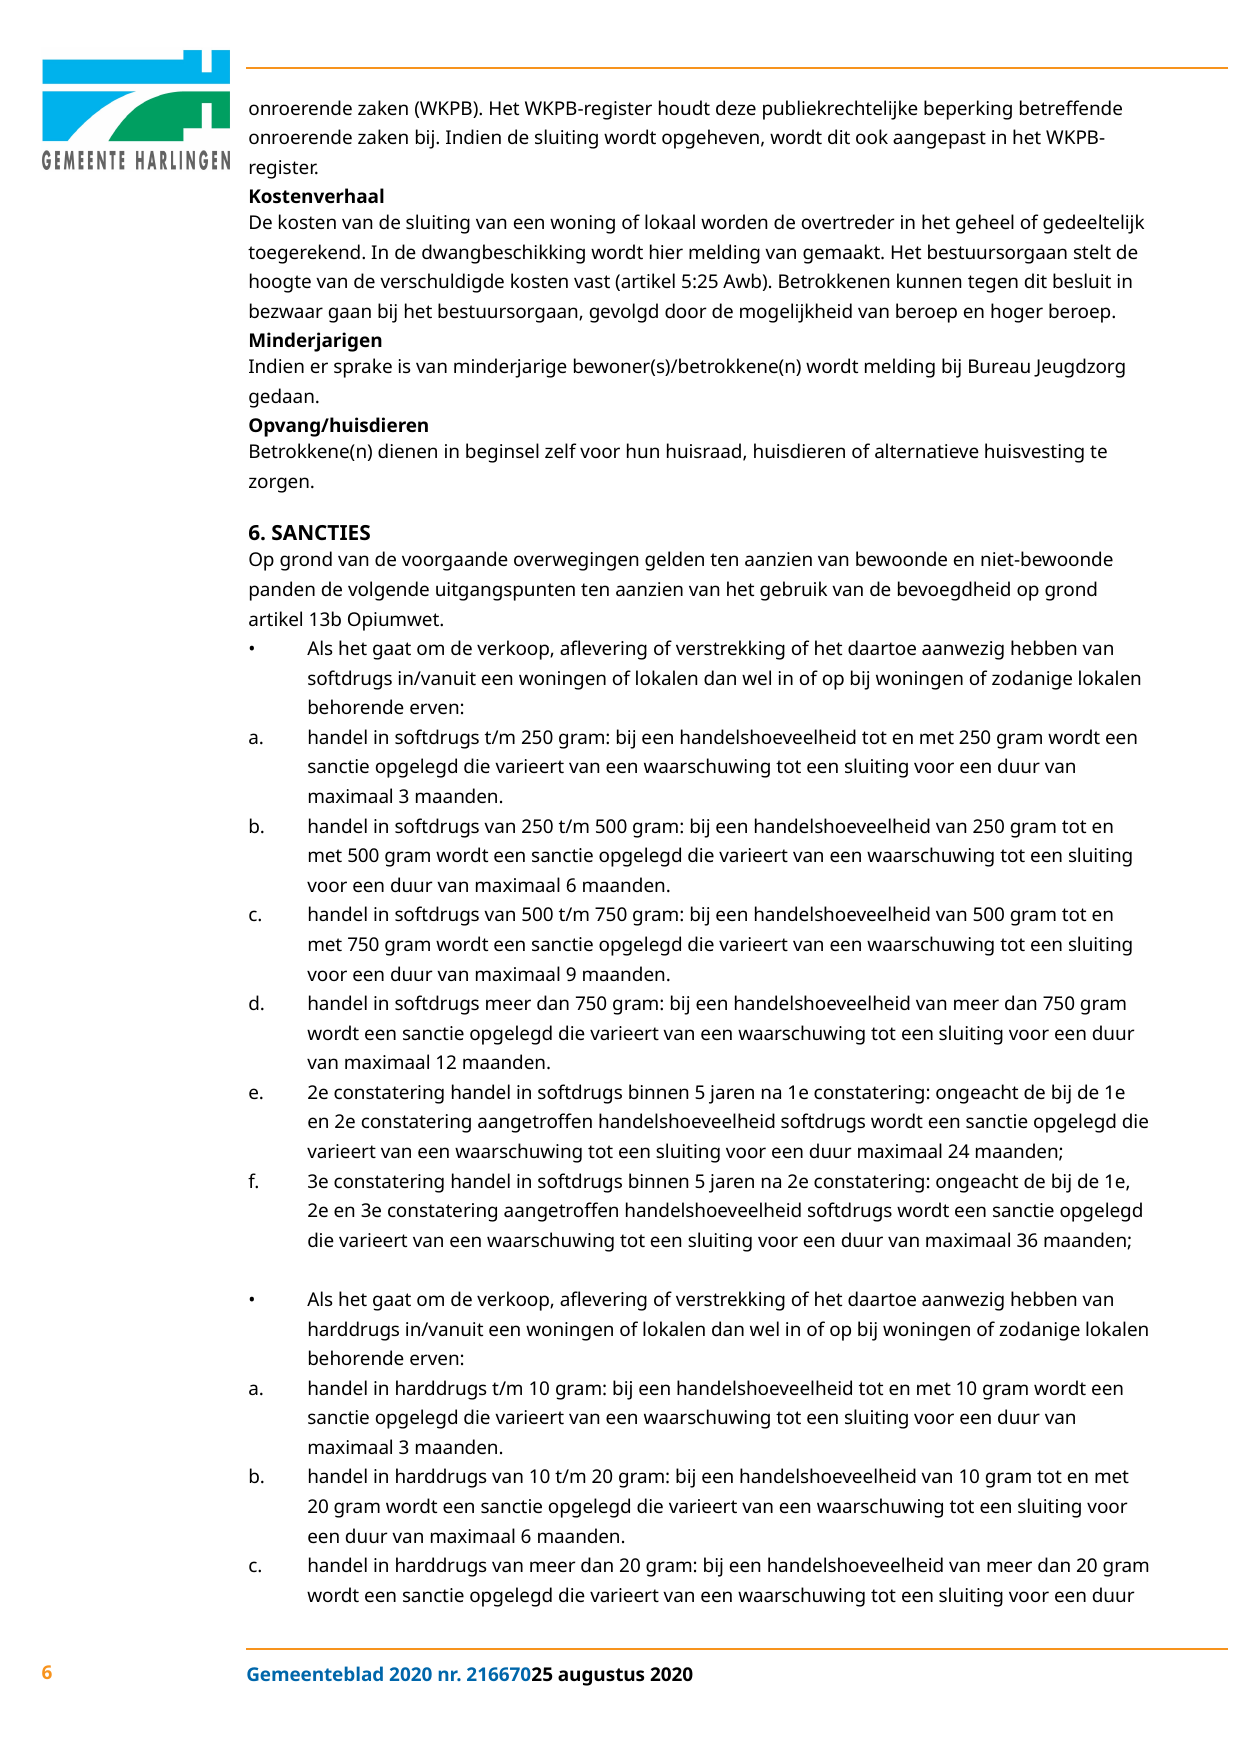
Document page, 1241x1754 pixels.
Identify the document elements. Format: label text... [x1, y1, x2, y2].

text Kostenverhaal [248, 183, 1152, 209]
list handel in softdrugs van 250 t/m 500 gram: bij een handelshoeveelheid van 250 gram tot en met 500 gram wordt een sanctie opgelegd die varieert van een waarschuwing tot een sluiting voor een duur van maximaal 6 maanden. [248, 813, 1152, 898]
text Minderjarigen [248, 328, 1152, 353]
picture [41, 47, 231, 172]
text 6. SANCTIES [248, 518, 1152, 547]
list 2e constatering handel in softdrugs binnen 5 jaren na 1e constatering: ongeacht de bij de 1e en 2e constatering aangetroffen handelshoeveelheid softdrugs wordt een sanctie opgelegd die varieert van een waarschuwing tot een sluiting voor een duur maximaal 24 maanden; [248, 1079, 1152, 1164]
list handel in harddrugs van meer dan 20 gram: bij een handelshoeveelheid van meer dan 20 gram wordt een sanctie opgelegd die varieert van een waarschuwing tot een sluiting voor een duur [248, 1552, 1152, 1608]
list handel in harddrugs van 10 t/m 20 gram: bij een handelshoeveelheid van 10 gram tot en met 20 gram wordt een sanctie opgelegd die varieert van een waarschuwing tot een sluiting voor een duur van maximaal 6 maanden. [248, 1464, 1152, 1549]
list handel in harddrugs t/m 10 gram: bij een handelshoeveelheid tot en met 10 gram wordt een sanctie opgelegd die varieert van een waarschuwing tot een sluiting voor een duur van maximaal 3 maanden. [248, 1375, 1152, 1460]
text Opvang/huisdieren [248, 412, 1152, 438]
text Op grond van de voorgaande overwegingen gelden ten aanzien van bewoonde en niet-bewoonde panden de volgende uitgangspunten ten aanzien van het gebruik van de bevoegdheid op grond artikel 13b Opiumwet. [248, 547, 1152, 632]
list 3e constatering handel in softdrugs binnen 5 jaren na 2e constatering: ongeacht de bij de 1e, 2e en 3e constatering aangetroffen handelshoeveelheid softdrugs wordt een sanctie opgelegd die varieert van een waarschuwing tot een sluiting voor een duur van maximaal 36 maanden; [248, 1168, 1152, 1253]
text onroerende zaken (WKPB). Het WKPB-register houdt deze publiekrechtelijke beperking betreffende onroerende zaken bij. Indien de sluiting wordt opgeheven, wordt dit ook aangepast in het WKPB-register. [248, 95, 1152, 180]
text Indien er sprake is van minderjarige bewoner(s)/betrokkene(n) wordt melding bij Bureau Jeugdzorg gedaan. [248, 353, 1152, 409]
text Betrokkene(n) dienen in beginsel zelf voor hun huisraad, huisdieren of alternatieve huisvesting te zorgen. [248, 438, 1152, 493]
list handel in softdrugs meer dan 750 gram: bij een handelshoeveelheid van meer dan 750 gram wordt een sanctie opgelegd die varieert van een waarschuwing tot een sluiting voor een duur van maximaal 12 maanden. [248, 990, 1152, 1075]
text De kosten van de sluiting van een woning of lokaal worden de overtreder in het geheel of gedeeltelijk toegerekend. In de dwangbeschikking wordt hier melding van gemaakt. Het bestuursorgaan stelt de hoogte van de verschuldigde kosten vast (artikel 5:25 Awb). Betrokkenen kunnen tegen dit besluit in bezwaar gaan bij het bestuursorgaan, gevolgd door de mogelijkheid van beroep en hoger beroep. [248, 209, 1152, 324]
list Als het gaat om de verkoop, aflevering of verstrekking of het daartoe aanwezig hebben van softdrugs in/vanuit een woningen of lokalen dan wel in of op bij woningen of zodanige lokalen behorende erven: [248, 635, 1152, 720]
list Als het gaat om de verkoop, aflevering of verstrekking of het daartoe aanwezig hebben van harddrugs in/vanuit een woningen of lokalen dan wel in of op bij woningen of zodanige lokalen behorende erven: [248, 1286, 1152, 1371]
list handel in softdrugs van 500 t/m 750 gram: bij een handelshoeveelheid van 500 gram tot en met 750 gram wordt een sanctie opgelegd die varieert van een waarschuwing tot een sluiting voor een duur van maximaal 9 maanden. [248, 902, 1152, 987]
list handel in softdrugs t/m 250 gram: bij een handelshoeveelheid tot en met 250 gram wordt een sanctie opgelegd die varieert van een waarschuwing tot een sluiting voor een duur van maximaal 3 maanden. [248, 724, 1152, 809]
